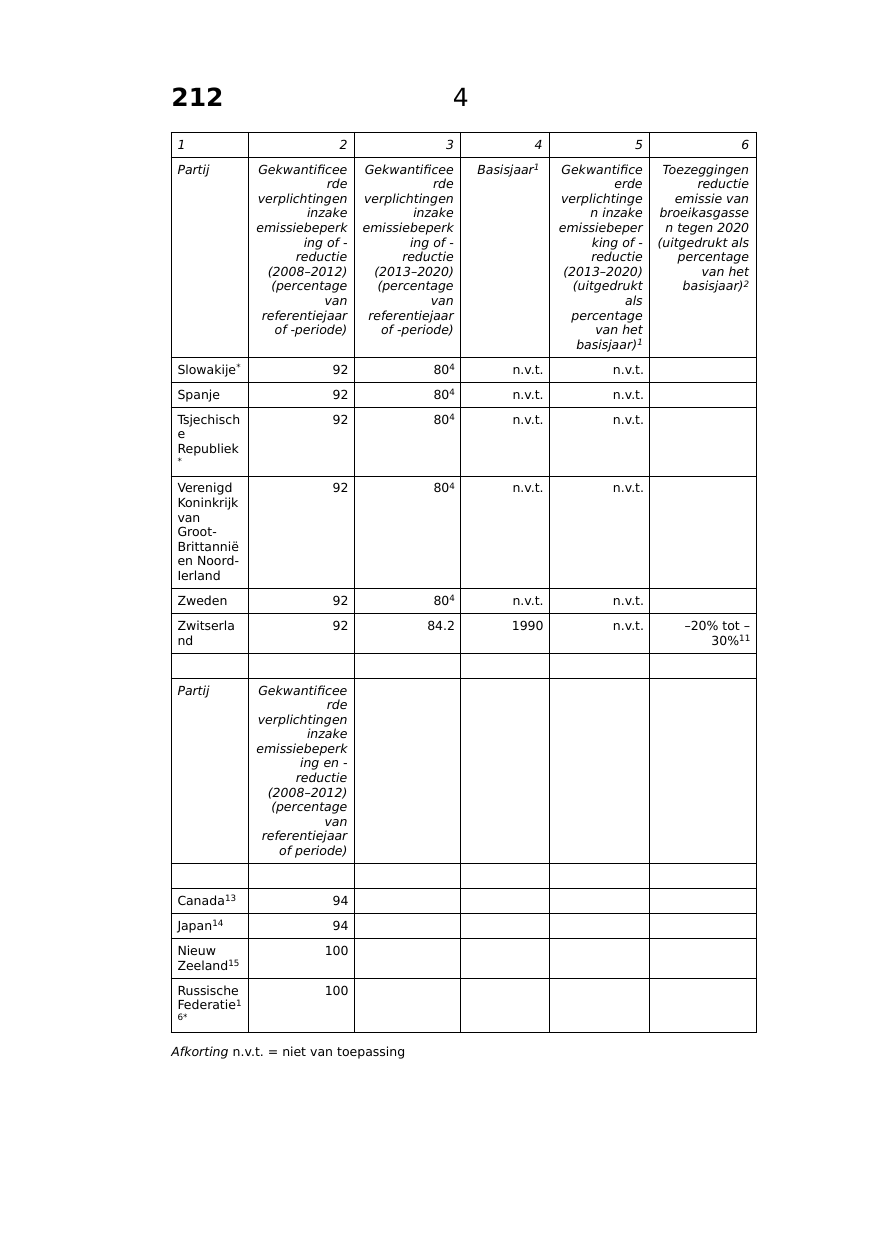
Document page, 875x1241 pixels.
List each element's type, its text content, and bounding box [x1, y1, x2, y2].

table_header 4 [461, 133, 549, 157]
table_cell 92 [249, 358, 354, 382]
table_cell [650, 979, 756, 1032]
table_cell n.v.t. [461, 589, 549, 613]
table_header 6 [650, 133, 756, 157]
table_cell [355, 979, 460, 1032]
table_cell [249, 654, 354, 678]
table_cell 92 [249, 477, 354, 588]
table_cell Partij [172, 679, 248, 863]
table_cell [249, 864, 354, 888]
table_cell [550, 979, 649, 1032]
table_cell Zwitserland [172, 614, 248, 653]
table_cell [550, 654, 649, 678]
table_cell Verenigd Koninkrijk van Groot-Brittannië en Noord-Ierland [172, 477, 248, 588]
table_cell Slowakije* [172, 358, 248, 382]
table_cell Afkorting n.v.t. = niet van toepassing [171, 1033, 756, 1059]
table_cell [461, 979, 549, 1032]
table_cell [172, 654, 248, 678]
table_cell 804 [355, 589, 460, 613]
table_cell n.v.t. [461, 477, 549, 588]
table_cell [650, 914, 756, 938]
table_cell [650, 589, 756, 613]
table_cell Gekwantificeerde verplichtingen inzake emissiebeperking of -reductie (2008–2012) (percentage van referentiejaar of -periode) [249, 158, 354, 357]
table_cell n.v.t. [550, 477, 649, 588]
table_header 1 [172, 133, 248, 157]
table_cell [550, 864, 649, 888]
table_cell Gekwantificeerde verplichtingen inzake emissiebeperking en -reductie (2008–2012) (percentage van referentiejaar of periode) [249, 679, 354, 863]
table_cell [650, 477, 756, 588]
table_cell n.v.t. [461, 408, 549, 476]
table_cell 92 [249, 408, 354, 476]
table_cell n.v.t. [550, 358, 649, 382]
table_cell –20% tot –30%11 [650, 614, 756, 653]
table_cell 84.2 [355, 614, 460, 653]
table_cell [355, 864, 460, 888]
table_cell [550, 914, 649, 938]
table_cell [461, 654, 549, 678]
table_cell Spanje [172, 383, 248, 407]
table_cell 1990 [461, 614, 549, 653]
table_cell [650, 679, 756, 863]
table_cell [650, 864, 756, 888]
table_cell [461, 889, 549, 913]
table_cell [650, 408, 756, 476]
table_cell [355, 654, 460, 678]
table_cell [650, 383, 756, 407]
table_cell Gekwantificeerde verplichtingen inzake emissiebeperking of -reductie (2013–2020) (uitgedrukt als percentage van het basisjaar)1 [550, 158, 649, 357]
table_cell [650, 939, 756, 978]
table_cell 100 [249, 979, 354, 1032]
table_cell Nieuw Zeeland15 [172, 939, 248, 978]
table_cell [355, 679, 460, 863]
table_cell [650, 889, 756, 913]
table_cell [461, 864, 549, 888]
table_cell [650, 654, 756, 678]
table_cell n.v.t. [550, 383, 649, 407]
table_cell 92 [249, 589, 354, 613]
table_cell Russische Federatie16* [172, 979, 248, 1032]
table_cell 94 [249, 889, 354, 913]
table_cell Toezeggingen reductie emissie van broeikasgassen tegen 2020 (uitgedrukt als percentage van het basisjaar)2 [650, 158, 756, 357]
table_cell 94 [249, 914, 354, 938]
table_header 2 [249, 133, 354, 157]
table_cell [550, 939, 649, 978]
table_cell Tsjechische Republiek* [172, 408, 248, 476]
table_cell 804 [355, 477, 460, 588]
table_header 5 [550, 133, 649, 157]
table_header 3 [355, 133, 460, 157]
table_cell 92 [249, 614, 354, 653]
table_cell [355, 939, 460, 978]
table_cell [172, 864, 248, 888]
table_cell Japan14 [172, 914, 248, 938]
table_cell [550, 679, 649, 863]
table_cell 92 [249, 383, 354, 407]
table_cell Basisjaar1 [461, 158, 549, 357]
table_cell [461, 939, 549, 978]
table_cell [550, 889, 649, 913]
table_cell n.v.t. [550, 408, 649, 476]
table_cell Gekwantificeerde verplichtingen inzake emissiebeperking of -reductie (2013–2020) (percentage van referentiejaar of -periode) [355, 158, 460, 357]
table_cell n.v.t. [461, 383, 549, 407]
table_cell Zweden [172, 589, 248, 613]
table_cell [355, 914, 460, 938]
table_cell n.v.t. [461, 358, 549, 382]
table_cell Partij [172, 158, 248, 357]
table_cell [355, 889, 460, 913]
table_cell 100 [249, 939, 354, 978]
table_cell 804 [355, 408, 460, 476]
table_cell [461, 914, 549, 938]
table_cell n.v.t. [550, 614, 649, 653]
table_cell 804 [355, 358, 460, 382]
table_cell 804 [355, 383, 460, 407]
table_cell [650, 358, 756, 382]
table_cell [461, 679, 549, 863]
table_cell n.v.t. [550, 589, 649, 613]
table_cell Canada13 [172, 889, 248, 913]
